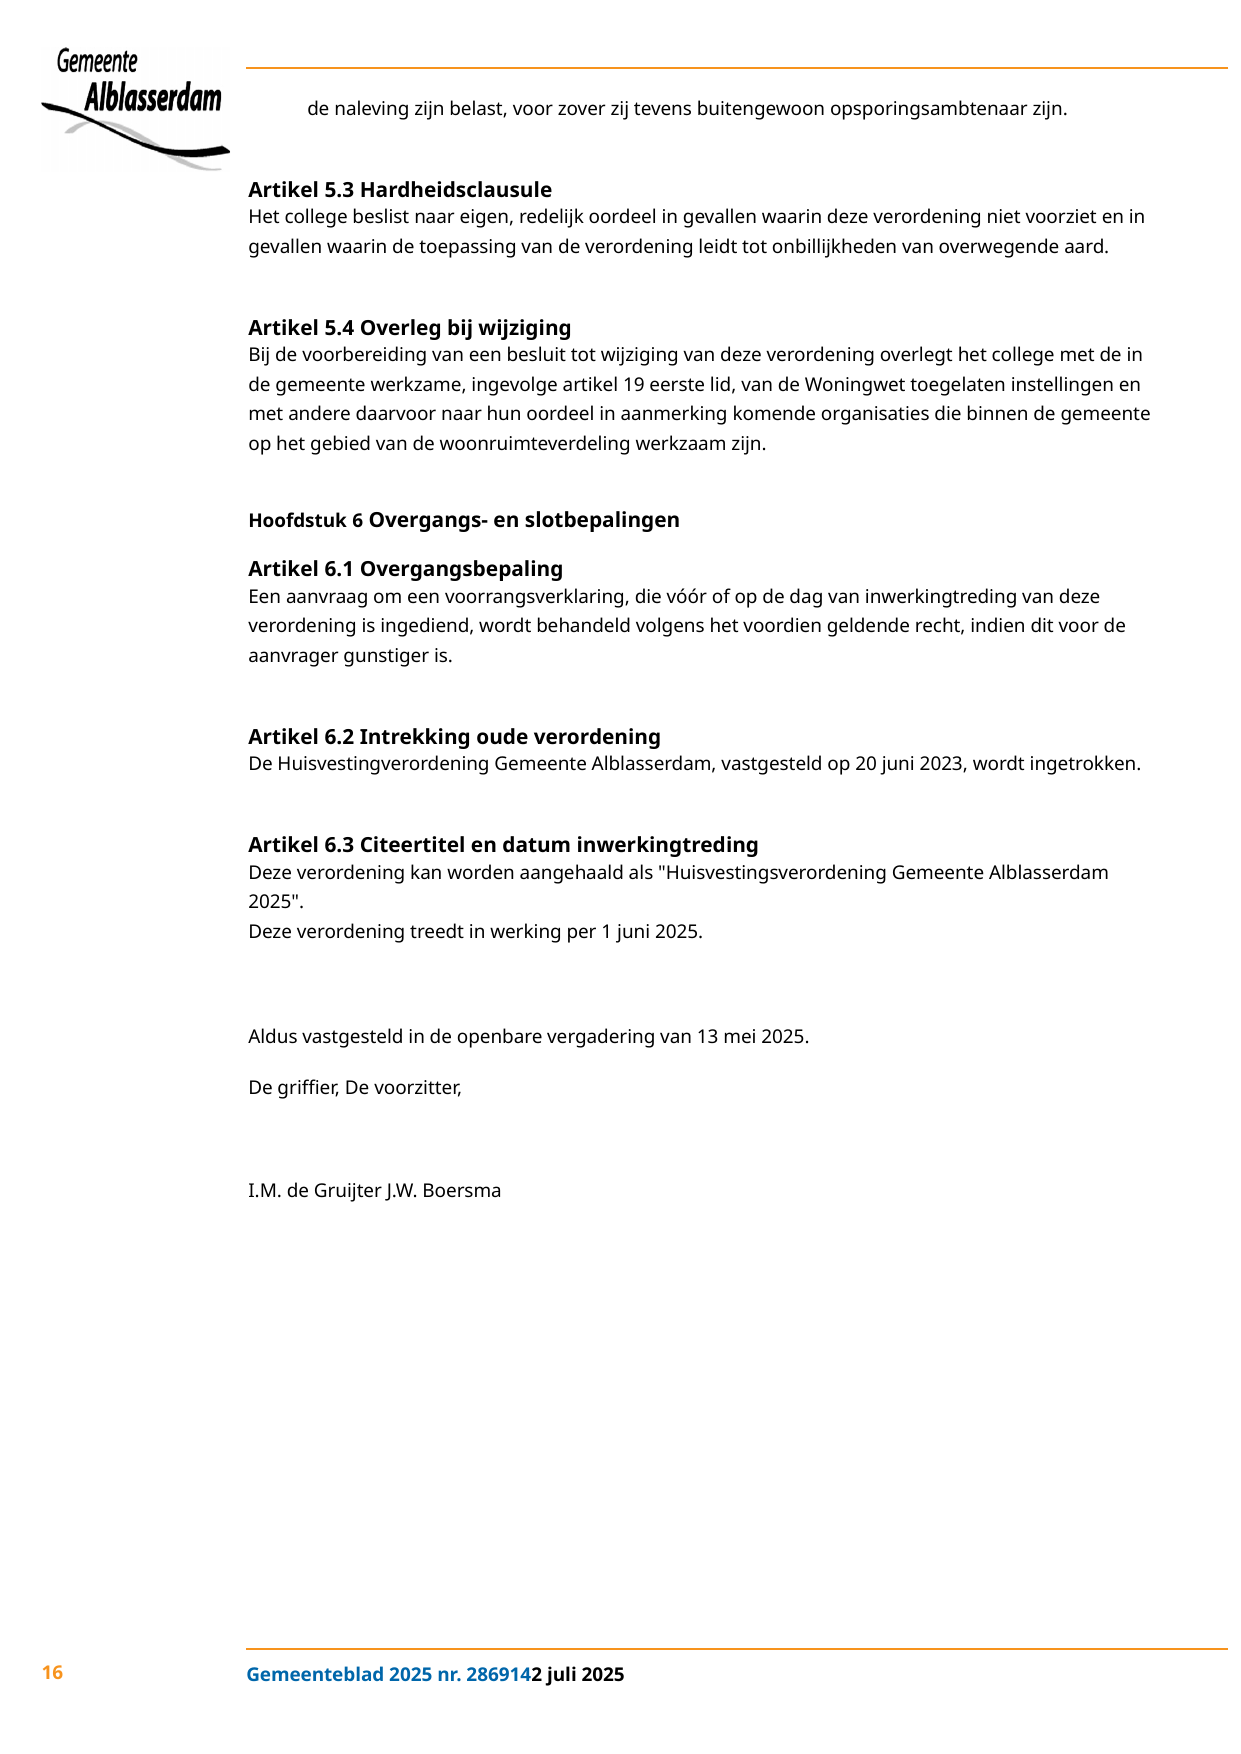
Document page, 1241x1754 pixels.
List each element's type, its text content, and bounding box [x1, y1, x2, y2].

text Deze verordening treedt in werking per 1 juni 2025. [248, 918, 1152, 944]
text Artikel 6.1 Overgangsbepaling [248, 554, 1152, 583]
picture [41, 47, 231, 172]
text Bij de voorbereiding van een besluit tot wijziging van deze verordening overlegt het college met de in de gemeente werkzame, ingevolge artikel 19 eerste lid, van de Woningwet toegelaten instellingen en met andere daarvoor naar hun oordeel in aanmerking komende organisaties die binnen de gemeente op het gebied van de woonruimteverdeling werkzaam zijn. [248, 341, 1152, 456]
text Artikel 5.4 Overleg bij wijziging [248, 313, 1152, 341]
text Aldus vastgesteld in de openbare vergadering van 13 mei 2025. [248, 1023, 1152, 1049]
text Artikel 6.3 Citeertitel en datum inwerkingtreding [248, 831, 1152, 859]
text Deze verordening kan worden aangehaald als "Huisvestingsverordening Gemeente Alblasserdam 2025". [248, 859, 1152, 914]
list de naleving zijn belast, voor zover zij tevens buitengewoon opsporingsambtenaar zijn. [248, 95, 1152, 121]
text Artikel 6.2 Intrekking oude verordening [248, 722, 1152, 751]
text De Huisvestingverordening Gemeente Alblasserdam, vastgesteld op 20 juni 2023, wordt ingetrokken. [248, 751, 1152, 776]
text I.M. de Gruijter J.W. Boersma [248, 1177, 1152, 1203]
text De griffier, De voorzitter, [248, 1074, 1152, 1100]
text Artikel 5.3 Hardheidsclausule [248, 175, 1152, 203]
text Hoofdstuk 6 Overgangs- en slotbepalingen [248, 505, 1152, 534]
text Een aanvraag om een voorrangsverklaring, die vóór of op de dag van inwerkingtreding van deze verordening is ingediend, wordt behandeld volgens het voordien geldende recht, indien dit voor de aanvrager gunstiger is. [248, 583, 1152, 668]
text Het college beslist naar eigen, redelijk oordeel in gevallen waarin deze verordening niet voorziet en in gevallen waarin de toepassing van de verordening leidt tot onbillijkheden van overwegende aard. [248, 203, 1152, 258]
